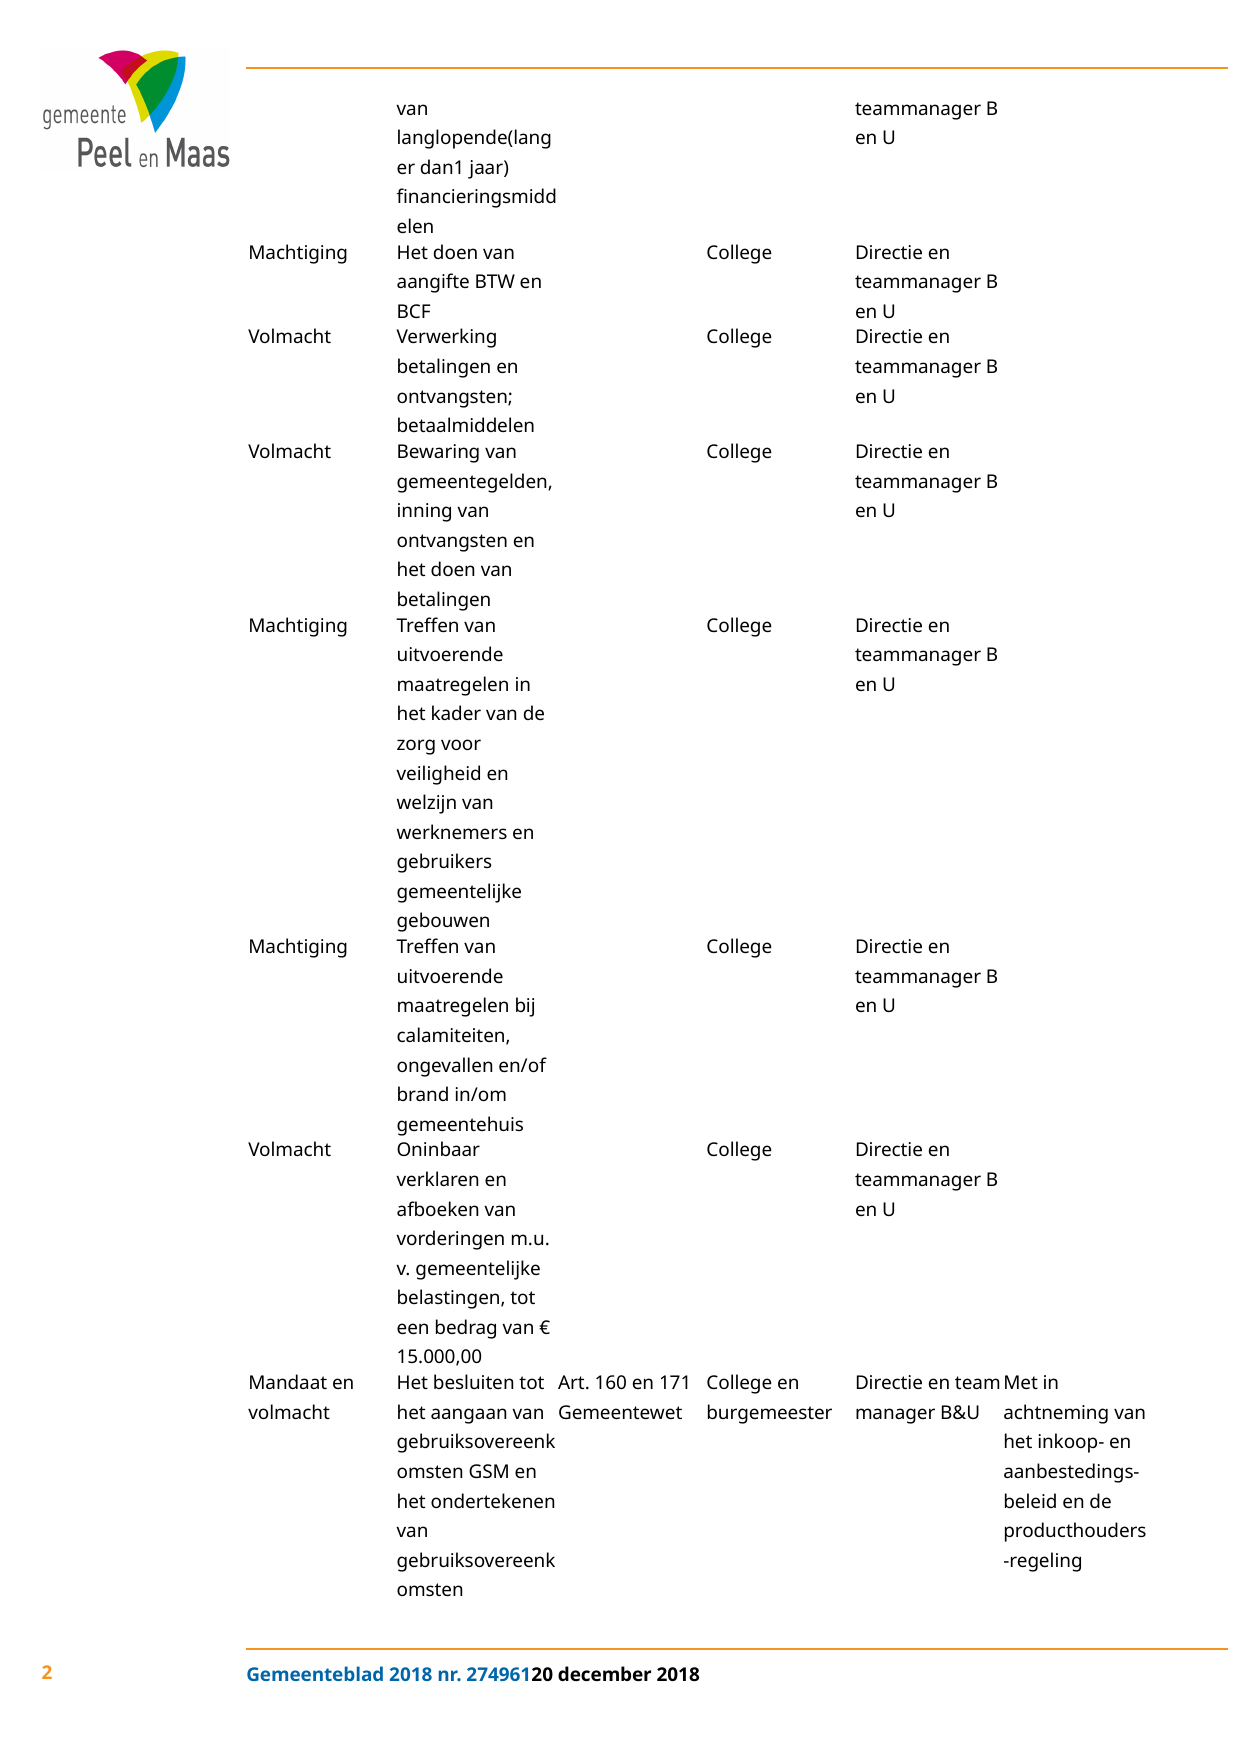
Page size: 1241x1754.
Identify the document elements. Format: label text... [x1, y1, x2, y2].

table_cell College [706, 612, 855, 933]
table_cell Directie en teammanager B en U [855, 612, 1003, 933]
table_cell Oninbaar verklaren en afboeken van vorderingen m.u.v. gemeentelijke belastingen, tot een bedrag van € 15.000,00 [396, 1137, 558, 1369]
table_cell Directie en teammanager B en U [855, 934, 1003, 1137]
table_cell Machtiging [248, 239, 396, 324]
table_cell [1003, 1137, 1152, 1369]
table_cell College [706, 438, 855, 612]
table_cell [558, 934, 706, 1137]
table_cell Verwerking betalingen en ontvangsten; betaalmiddelen [396, 324, 558, 438]
table_cell Mandaat en volmacht [248, 1370, 396, 1602]
table_cell Directie en teammanager B en U [855, 239, 1003, 324]
table_cell [706, 95, 855, 239]
table_cell [1003, 934, 1152, 1137]
table_cell van langlopende(langer dan1 jaar) financieringsmiddelen [396, 95, 558, 239]
picture [41, 47, 231, 172]
table_cell Met in achtneming van het inkoop- en aanbestedings-beleid en de producthouders-regeling [1003, 1370, 1152, 1602]
table_cell [558, 95, 706, 239]
table_cell Machtiging [248, 612, 396, 933]
table_cell Bewaring van gemeentegelden, inning van ontvangsten en het doen van betalingen [396, 438, 558, 612]
table_cell [558, 239, 706, 324]
table_cell College [706, 324, 855, 438]
table_cell [1003, 95, 1152, 239]
table_cell Volmacht [248, 324, 396, 438]
table_cell College [706, 239, 855, 324]
table_cell Directie en team manager B&U [855, 1370, 1003, 1602]
table_cell [558, 324, 706, 438]
table_cell Art. 160 en 171 Gemeentewet [558, 1370, 706, 1602]
table_cell [1003, 239, 1152, 324]
table_cell [1003, 438, 1152, 612]
table_cell [558, 438, 706, 612]
table_cell Het doen van aangifte BTW en BCF [396, 239, 558, 324]
table_cell Volmacht [248, 1137, 396, 1369]
table_cell [558, 1137, 706, 1369]
table_cell [248, 95, 396, 239]
table_cell Treffen van uitvoerende maatregelen bij calamiteiten, ongevallen en/of brand in/om gemeentehuis [396, 934, 558, 1137]
table_cell College en burgemeester [706, 1370, 855, 1602]
table_cell Directie en teammanager B en U [855, 324, 1003, 438]
table_cell College [706, 1137, 855, 1369]
table_cell Directie en teammanager B en U [855, 438, 1003, 612]
table_cell [1003, 612, 1152, 933]
table_cell Machtiging [248, 934, 396, 1137]
table_cell College [706, 934, 855, 1137]
table_cell Het besluiten tot het aangaan van gebruiksovereenkomsten GSM en het ondertekenen van gebruiksovereenkomsten [396, 1370, 558, 1602]
table_cell Volmacht [248, 438, 396, 612]
table_cell [1003, 324, 1152, 438]
table_cell [558, 612, 706, 933]
table_cell Treffen van uitvoerende maatregelen in het kader van de zorg voor veiligheid en welzijn van werknemers en gebruikers gemeentelijke gebouwen [396, 612, 558, 933]
table_cell teammanager B en U [855, 95, 1003, 239]
table_cell Directie en teammanager B en U [855, 1137, 1003, 1369]
